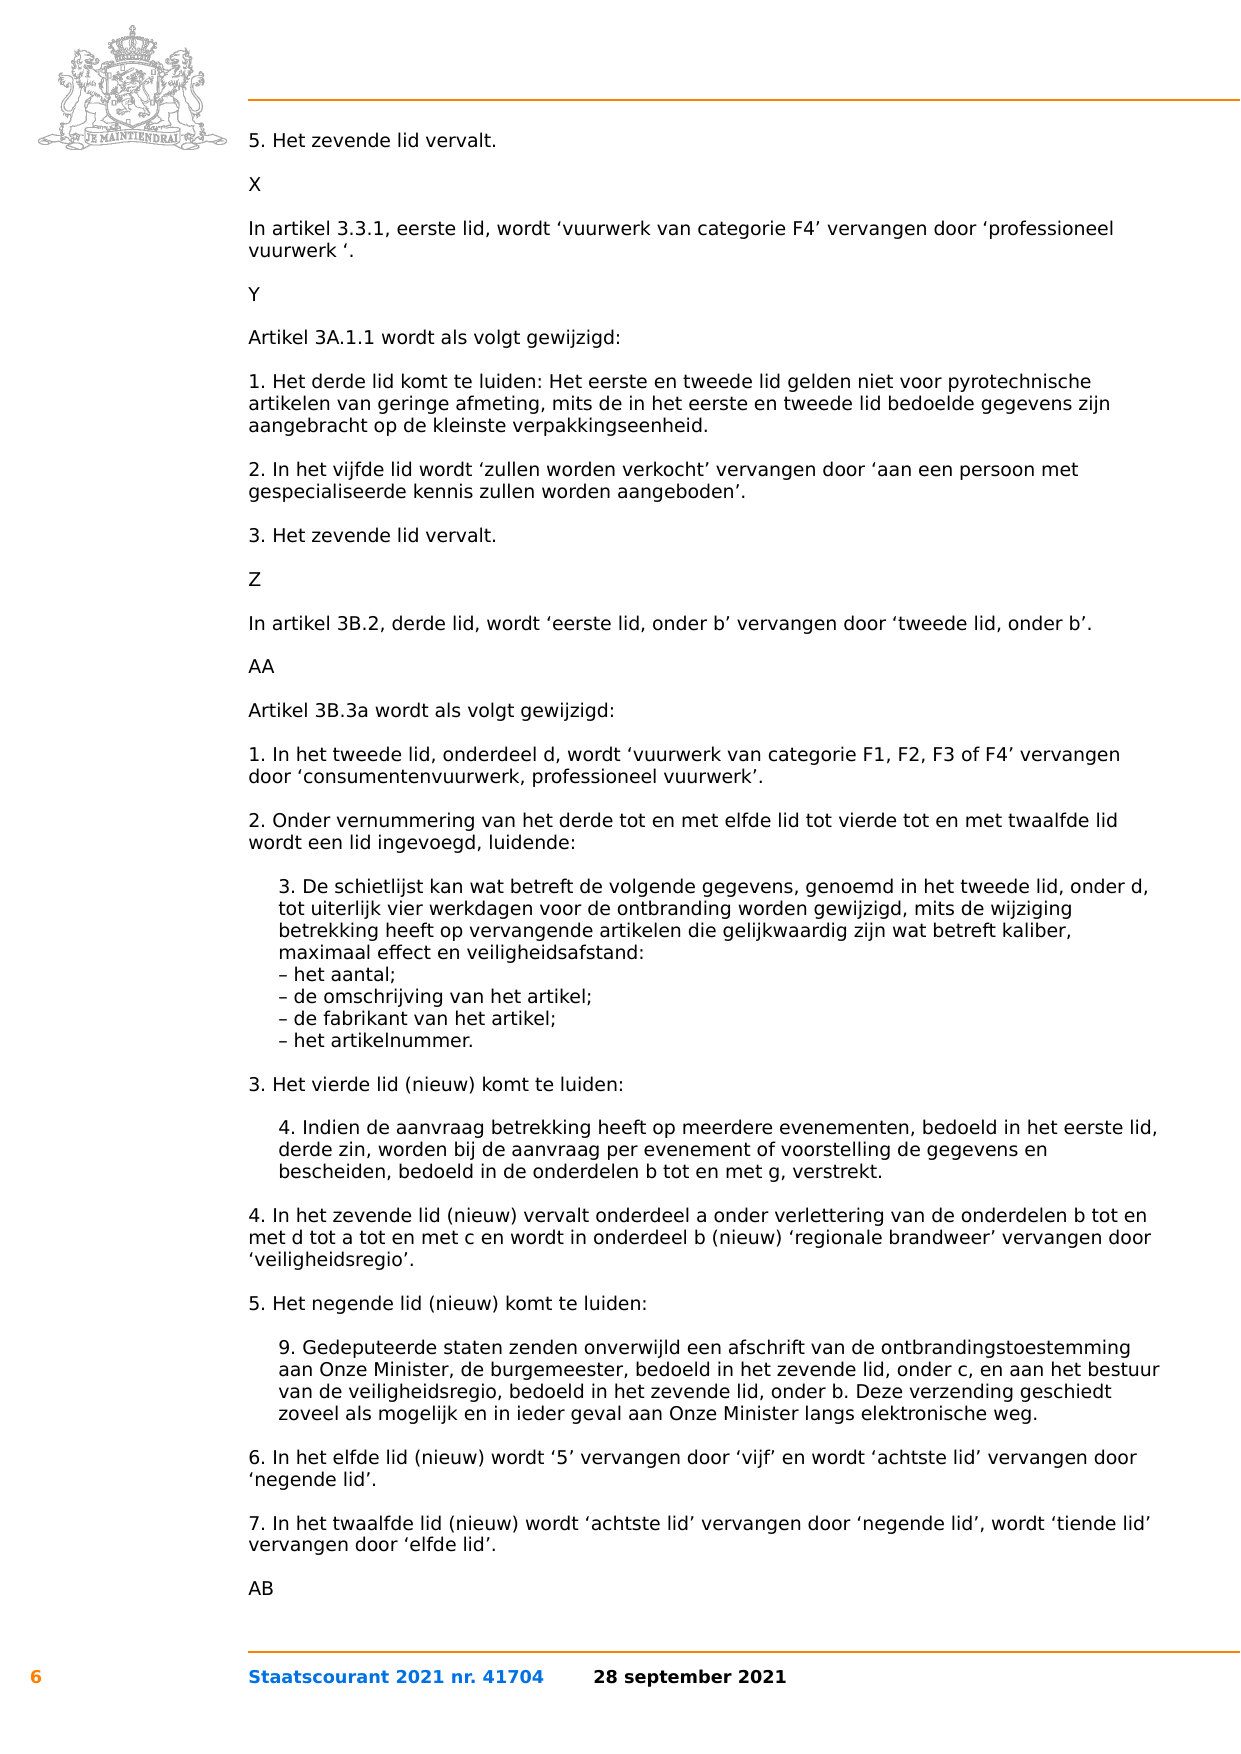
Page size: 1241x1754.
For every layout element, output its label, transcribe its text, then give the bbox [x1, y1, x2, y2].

text 4. In het zevende lid (nieuw) vervalt onderdeel a onder verlettering van de onderdelen b tot en met d tot a tot en met c en wordt in onderdeel b (nieuw) ‘regionale brandweer’ vervangen door ‘veiligheidsregio’. [248, 1205, 1163, 1271]
text – de omschrijving van het artikel; [278, 986, 1163, 1008]
text X [248, 174, 1163, 196]
text In artikel 3.3.1, eerste lid, wordt ‘vuurwerk van categorie F4’ vervangen door ‘professioneel vuurwerk ‘. [248, 218, 1163, 262]
text Y [248, 283, 1163, 305]
text 7. In het twaalfde lid (nieuw) wordt ‘achtste lid’ vervangen door ‘negende lid’, wordt ‘tiende lid’ vervangen door ‘elfde lid’. [248, 1512, 1163, 1556]
text 6. In het elfde lid (nieuw) wordt ‘5’ vervangen door ‘vijf’ en wordt ‘achtste lid’ vervangen door ‘negende lid’. [248, 1447, 1163, 1491]
text – het artikelnummer. [278, 1029, 1163, 1052]
text 2. In het vijfde lid wordt ‘zullen worden verkocht’ vervangen door ‘aan een persoon met gespecialiseerde kennis zullen worden aangeboden’. [248, 459, 1163, 503]
text 4. Indien de aanvraag betrekking heeft op meerdere evenementen, bedoeld in het eerste lid, derde zin, worden bij de aanvraag per evenement of voorstelling de gegevens en bescheiden, bedoeld in de onderdelen b tot en met g, verstrekt. [278, 1117, 1163, 1183]
text 1. In het tweede lid, onderdeel d, wordt ‘vuurwerk van categorie F1, F2, F3 of F4’ vervangen door ‘consumentenvuurwerk, professioneel vuurwerk’. [248, 744, 1163, 788]
text In artikel 3B.2, derde lid, wordt ‘eerste lid, onder b’ vervangen door ‘tweede lid, onder b’. [248, 612, 1163, 634]
text 2. Onder vernummering van het derde tot en met elfde lid tot vierde tot en met twaalfde lid wordt een lid ingevoegd, luidende: [248, 810, 1163, 854]
text 3. Het vierde lid (nieuw) komt te luiden: [248, 1073, 1163, 1095]
text Z [248, 569, 1163, 591]
text 3. Het zevende lid vervalt. [248, 525, 1163, 547]
text – het aantal; [278, 964, 1163, 986]
picture [38, 25, 227, 150]
text 9. Gedeputeerde staten zenden onverwijld een afschrift van de ontbrandingstoestemming aan Onze Minister, de burgemeester, bedoeld in het zevende lid, onder c, en aan het bestuur van de veiligheidsregio, bedoeld in het zevende lid, onder b. Deze verzending geschiedt zoveel als mogelijk en in ieder geval aan Onze Minister langs elektronische weg. [278, 1337, 1163, 1425]
text AA [248, 656, 1163, 678]
text AB [248, 1578, 1163, 1600]
text 3. De schietlijst kan wat betreft de volgende gegevens, genoemd in het tweede lid, onder d, tot uiterlijk vier werkdagen voor de ontbranding worden gewijzigd, mits de wijziging betrekking heeft op vervangende artikelen die gelijkwaardig zijn wat betreft kaliber, maximaal effect en veiligheidsafstand: [278, 876, 1163, 964]
text – de fabrikant van het artikel; [278, 1008, 1163, 1029]
text Artikel 3B.3a wordt als volgt gewijzigd: [248, 700, 1163, 722]
text 5. Het zevende lid vervalt. [248, 130, 1163, 152]
text Artikel 3A.1.1 wordt als volgt gewijzigd: [248, 327, 1163, 349]
text 1. Het derde lid komt te luiden: Het eerste en tweede lid gelden niet voor pyrotechnische artikelen van geringe afmeting, mits de in het eerste en tweede lid bedoelde gegevens zijn aangebracht op de kleinste verpakkingseenheid. [248, 371, 1163, 437]
text 5. Het negende lid (nieuw) komt te luiden: [248, 1293, 1163, 1315]
